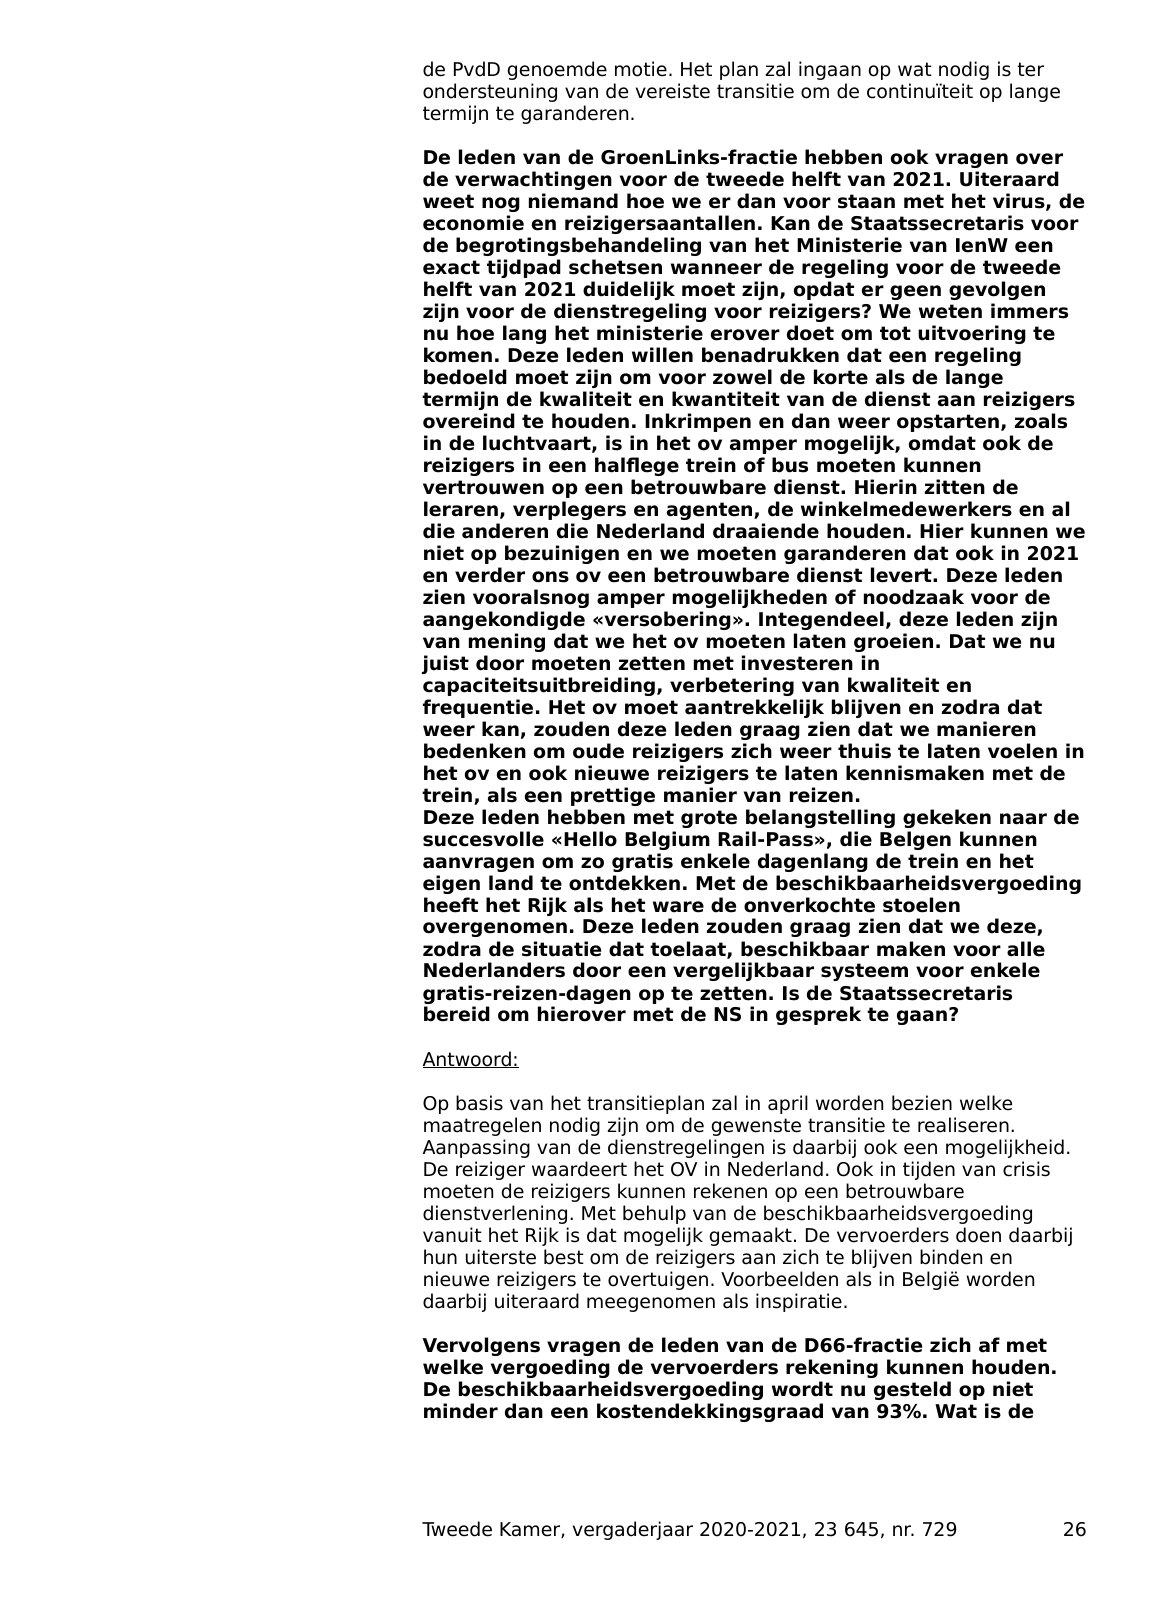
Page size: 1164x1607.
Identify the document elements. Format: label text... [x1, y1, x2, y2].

text Deze leden hebben met grote belangstelling gekeken naar de succesvolle «Hello Belgium Rail-Pass», die Belgen kunnen aanvragen om zo gratis enkele dagenlang de trein en het eigen land te ontdekken. Met de beschikbaarheidsvergoeding heeft het Rijk als het ware de onverkochte stoelen overgenomen. Deze leden zouden graag zien dat we deze, zodra de situatie dat toelaat, beschikbaar maken voor alle Nederlanders door een vergelijkbaar systeem voor enkele gratis-reizen-dagen op te zetten. Is de Staatssecretaris bereid om hierover met de NS in gesprek te gaan? [422, 807, 1087, 1026]
text De reiziger waardeert het OV in Nederland. Ook in tijden van crisis moeten de reizigers kunnen rekenen op een betrouwbare dienstverlening. Met behulp van de beschikbaarheidsvergoeding vanuit het Rijk is dat mogelijk gemaakt. De vervoerders doen daarbij hun uiterste best om de reizigers aan zich te blijven binden en nieuwe reizigers te overtuigen. Voorbeelden als in België worden daarbij uiteraard meegenomen als inspiratie. [422, 1159, 1087, 1312]
text de PvdD genoemde motie. Het plan zal ingaan op wat nodig is ter ondersteuning van de vereiste transitie om de continuïteit op lange termijn te garanderen. [422, 59, 1087, 125]
text De leden van de GroenLinks-fractie hebben ook vragen over de verwachtingen voor de tweede helft van 2021. Uiteraard weet nog niemand hoe we er dan voor staan met het virus, de economie en reizigersaantallen. Kan de Staatssecretaris voor de begrotingsbehandeling van het Ministerie van IenW een exact tijdpad schetsen wanneer de regeling voor de tweede helft van 2021 duidelijk moet zijn, opdat er geen gevolgen zijn voor de dienstregeling voor reizigers? We weten immers nu hoe lang het ministerie erover doet om tot uitvoering te komen. Deze leden willen benadrukken dat een regeling bedoeld moet zijn om voor zowel de korte als de lange termijn de kwaliteit en kwantiteit van de dienst aan reizigers overeind te houden. Inkrimpen en dan weer opstarten, zoals in de luchtvaart, is in het ov amper mogelijk, omdat ook de reizigers in een halflege trein of bus moeten kunnen vertrouwen op een betrouwbare dienst. Hierin zitten de leraren, verplegers en agenten, de winkelmedewerkers en al die anderen die Nederland draaiende houden. Hier kunnen we niet op bezuinigen en we moeten garanderen dat ook in 2021 en verder ons ov een betrouwbare dienst levert. Deze leden zien vooralsnog amper mogelijkheden of noodzaak voor de aangekondigde «versobering». Integendeel, deze leden zijn van mening dat we het ov moeten laten groeien. Dat we nu juist door moeten zetten met investeren in capaciteitsuitbreiding, verbetering van kwaliteit en frequentie. Het ov moet aantrekkelijk blijven en zodra dat weer kan, zouden deze leden graag zien dat we manieren bedenken om oude reizigers zich weer thuis te laten voelen in het ov en ook nieuwe reizigers te laten kennismaken met de trein, als een prettige manier van reizen. [422, 147, 1087, 807]
text Vervolgens vragen de leden van de D66-fractie zich af met welke vergoeding de vervoerders rekening kunnen houden. De beschikbaarheidsvergoeding wordt nu gesteld op niet minder dan een kostendekkingsgraad van 93%. Wat is de [422, 1335, 1087, 1423]
text Op basis van het transitieplan zal in april worden bezien welke maatregelen nodig zijn om de gewenste transitie te realiseren. Aanpassing van de dienstregelingen is daarbij ook een mogelijkheid. [422, 1093, 1087, 1159]
subtitle Antwoord: [422, 1048, 1087, 1071]
